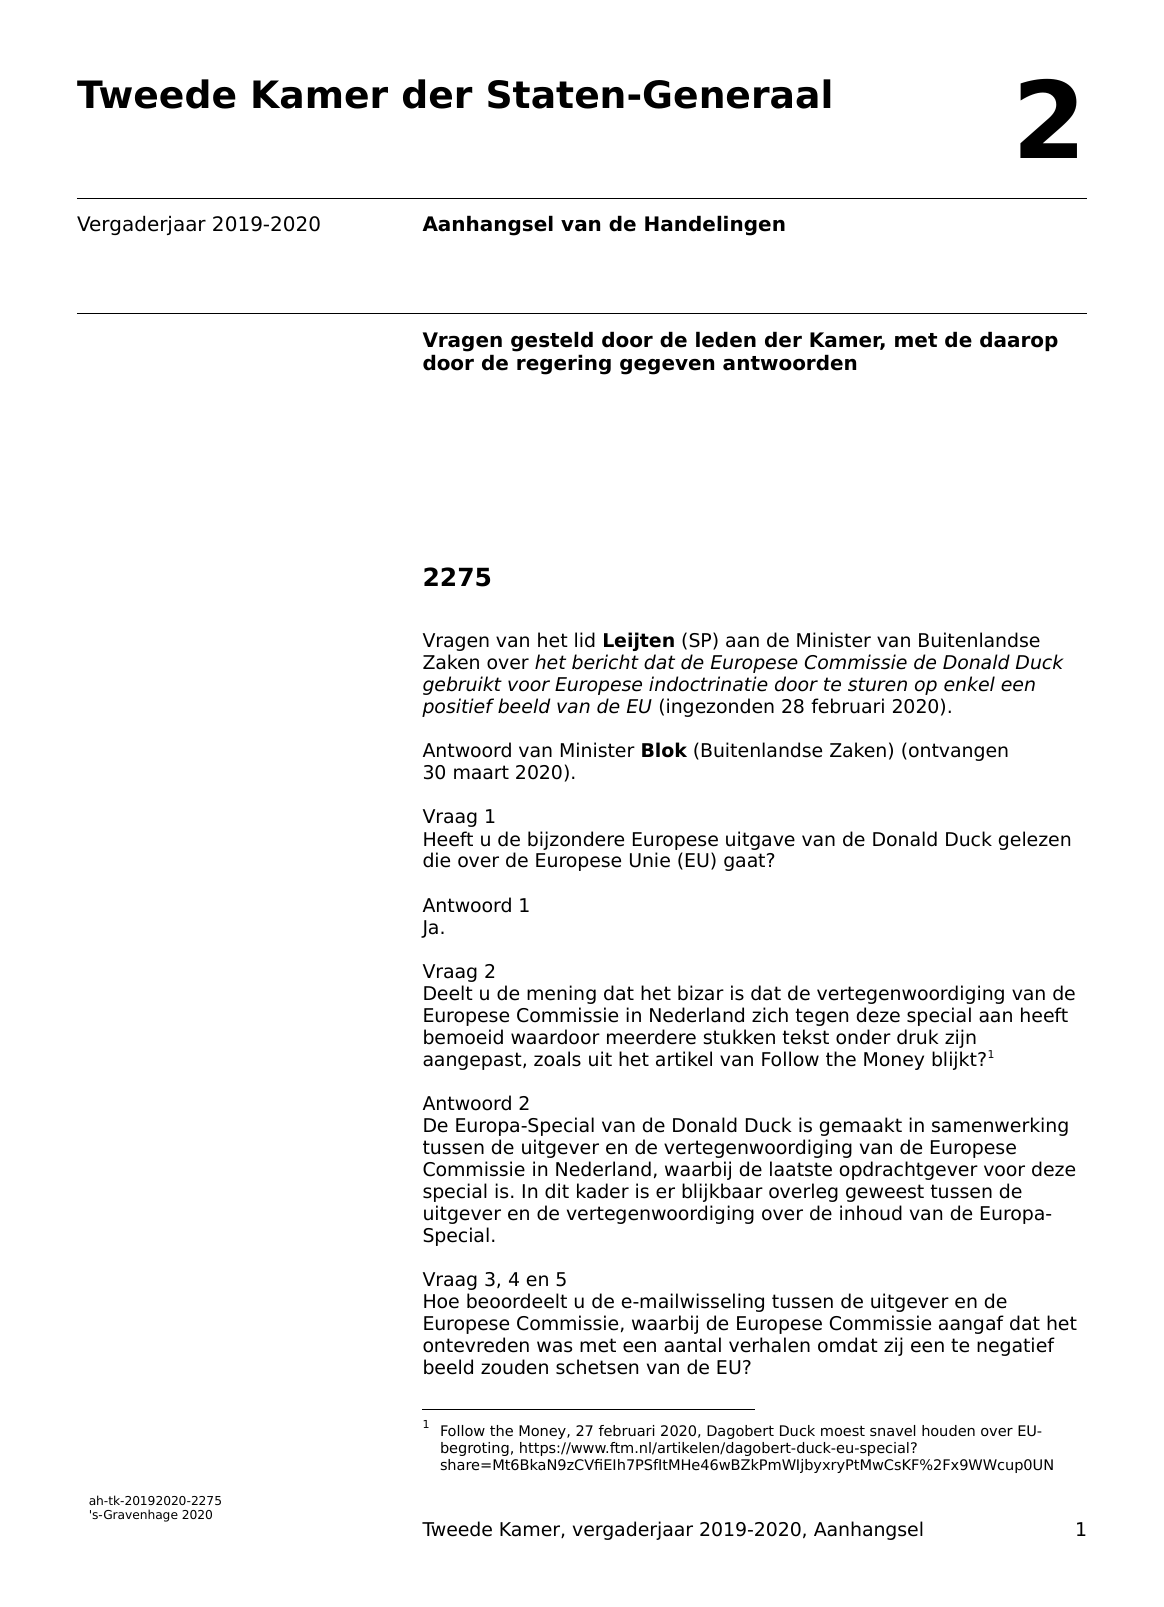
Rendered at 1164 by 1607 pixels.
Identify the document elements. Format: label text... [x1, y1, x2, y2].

text Antwoord 2 [422, 1093, 1087, 1115]
text De Europa-Special van de Donald Duck is gemaakt in samenwerking tussen de uitgever en de vertegenwoordiging van de Europese Commissie in Nederland, waarbij de laatste opdrachtgever voor deze special is. In dit kader is er blijkbaar overleg geweest tussen de uitgever en de vertegenwoordiging over de inhoud van de Europa-Special. [422, 1115, 1087, 1247]
text Ja. [422, 917, 1087, 938]
table_cell Vragen gesteld door de leden der Kamer, met de daarop door de regering gegeven antwoorden [422, 314, 1087, 375]
text Vraag 2 [422, 961, 1087, 983]
text Antwoord van Minister Blok (Buitenlandse Zaken) (ontvangen 30 maart 2020). [422, 740, 1087, 784]
table_header 2 [886, 59, 1087, 198]
text 2275 [422, 563, 1087, 592]
text Vragen van het lid Leijten (SP) aan de Minister van Buitenlandse Zaken over het bericht dat de Europese Commissie de Donald Duck gebruikt voor Europese indoctrinatie door te sturen op enkel een positief beeld van de EU (ingezonden 28 februari 2020). [422, 630, 1087, 718]
text Vraag 3, 4 en 5 [422, 1269, 1087, 1291]
text Antwoord 1 [422, 894, 1087, 917]
table_header Tweede Kamer der Staten-Generaal [77, 59, 886, 198]
text 's-Gravenhage 2020 [88, 1508, 323, 1522]
text Deelt u de mening dat het bizar is dat de vertegenwoordiging van de Europese Commissie in Nederland zich tegen deze special aan heeft bemoeid waardoor meerdere stukken tekst onder druk zijn aangepast, zoals uit het artikel van Follow the Money blijkt? [422, 983, 1087, 1071]
table_cell Aanhangsel van de Handelingen [422, 199, 1087, 313]
text Vraag 1 [422, 806, 1087, 828]
table_cell [77, 314, 422, 375]
text Hoe beoordeelt u de e-mailwisseling tussen de uitgever en de Europese Commissie, waarbij de Europese Commissie aangaf dat het ontevreden was met een aantal verhalen omdat zij een te negatief beeld zouden schetsen van de EU? [422, 1291, 1087, 1379]
text Heeft u de bijzondere Europese uitgave van de Donald Duck gelezen die over de Europese Unie (EU) gaat? [422, 828, 1087, 872]
table_cell Vergaderjaar 2019-2020 [77, 199, 422, 313]
text ah-tk-20192020-2275 [88, 1494, 323, 1508]
text Follow the Money, 27 februari 2020, Dagobert Duck moest snavel houden over EU-begroting, https://www.ftm.nl/artikelen/dagobert-duck-eu-special?share=Mt6BkaN9zCVfiEIh7PSfItMHe46wBZkPmWIjbyxryPtMwCsKF%2Fx9WWcup0UN [422, 1418, 1087, 1474]
